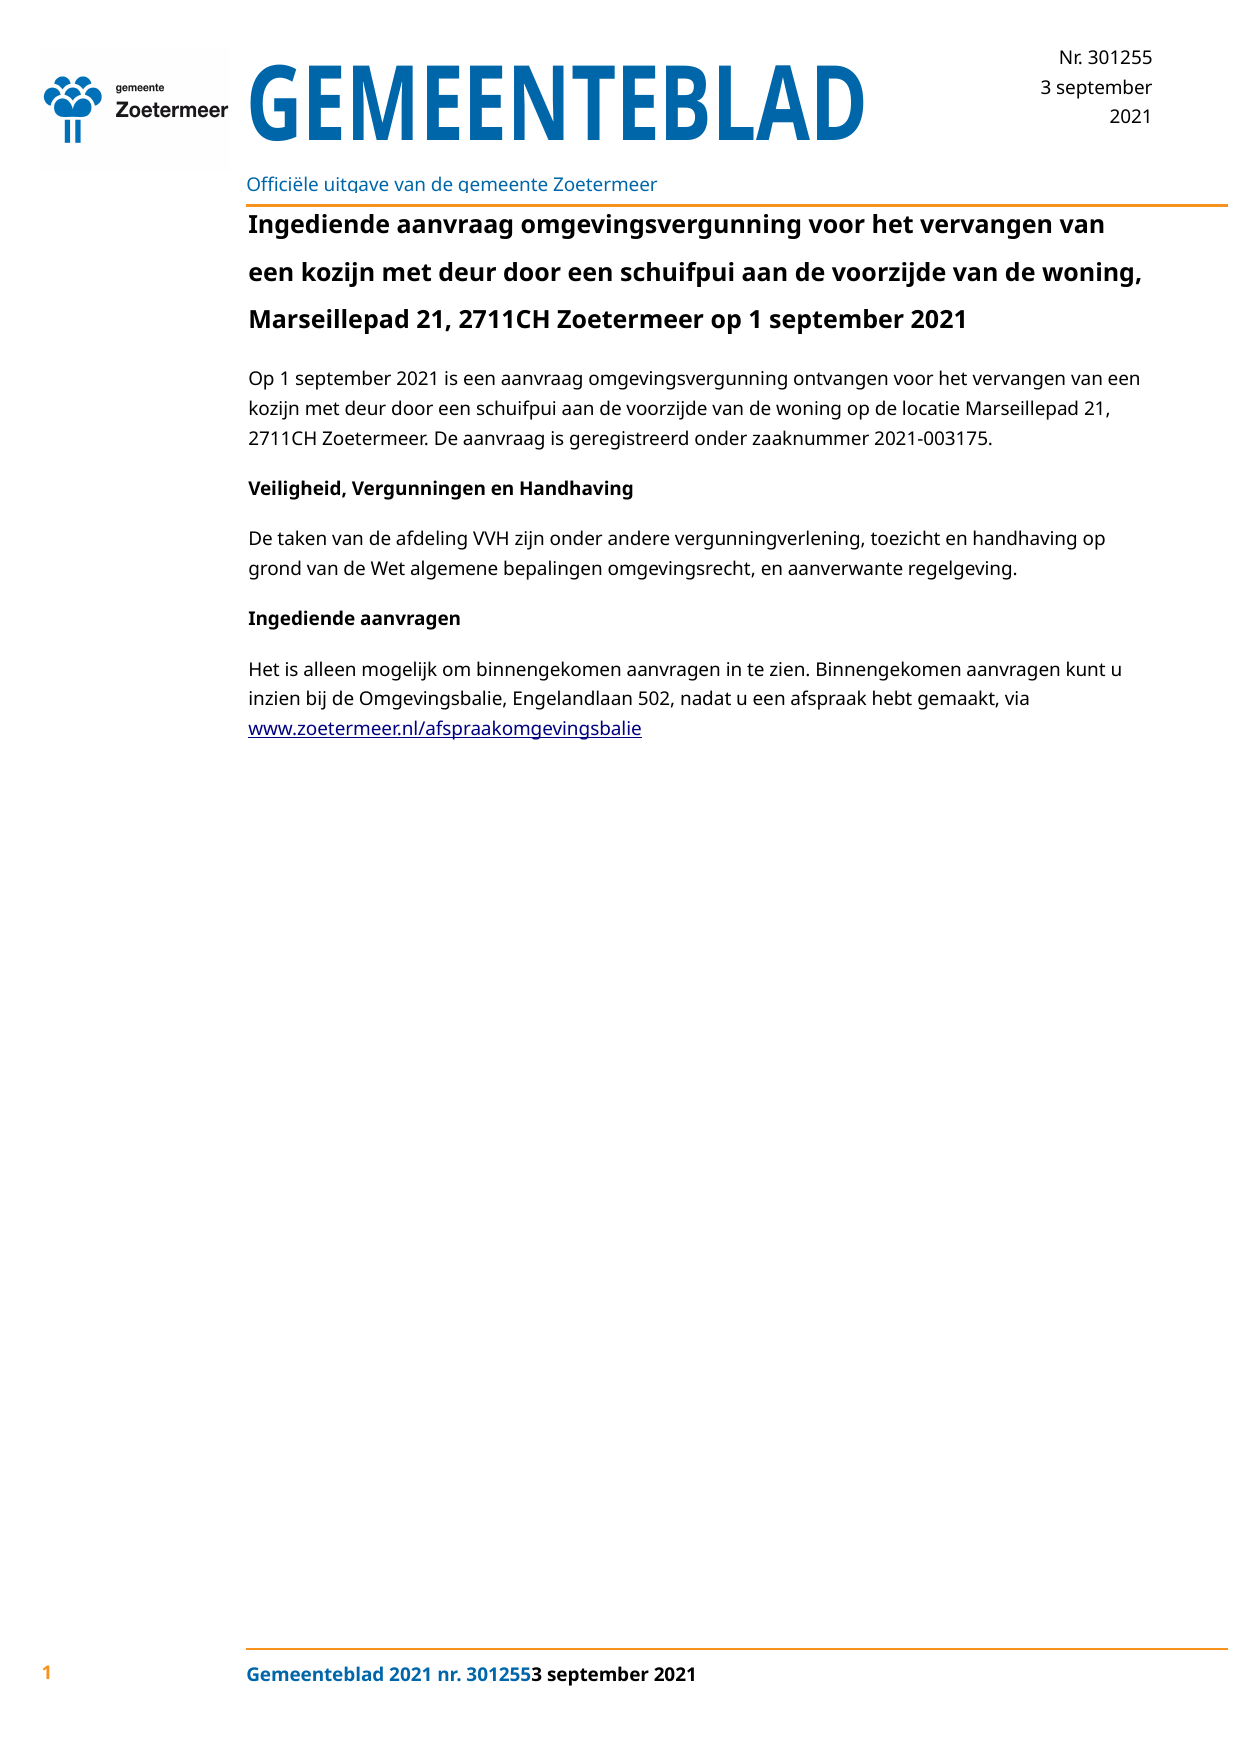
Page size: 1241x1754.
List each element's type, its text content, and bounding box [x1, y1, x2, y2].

text De taken van de afdeling VVH zijn onder andere vergunningverlening, toezicht en handhaving op grond van de Wet algemene bepalingen omgevingsrecht, en aanverwante regelgeving. [248, 526, 1152, 581]
text Veiligheid, Vergunningen en Handhaving [248, 475, 1152, 501]
picture [41, 47, 231, 172]
text Het is alleen mogelijk om binnengekomen aanvragen in te zien. Binnengekomen aanvragen kunt u inzien bij de Omgevingsbalie, Engelandlaan 502, nadat u een afspraak hebt gemaakt, via www.zoetermeer.nl/afspraakomgevingsbalie [248, 656, 1152, 741]
text Ingediende aanvraag omgevingsvergunning voor het vervangen van een kozijn met deur door een schuifpui aan de voorzijde van de woning, Marseillepad 21, 2711CH Zoetermeer op 1 september 2021 [248, 207, 1152, 336]
text Op 1 september 2021 is een aanvraag omgevingsvergunning ontvangen voor het vervangen van een kozijn met deur door een schuifpui aan de voorzijde van de woning op de locatie Marseillepad 21, 2711CH Zoetermeer. De aanvraag is geregistreerd onder zaaknummer 2021-003175. [248, 366, 1152, 450]
text Ingediende aanvragen [248, 606, 1152, 631]
